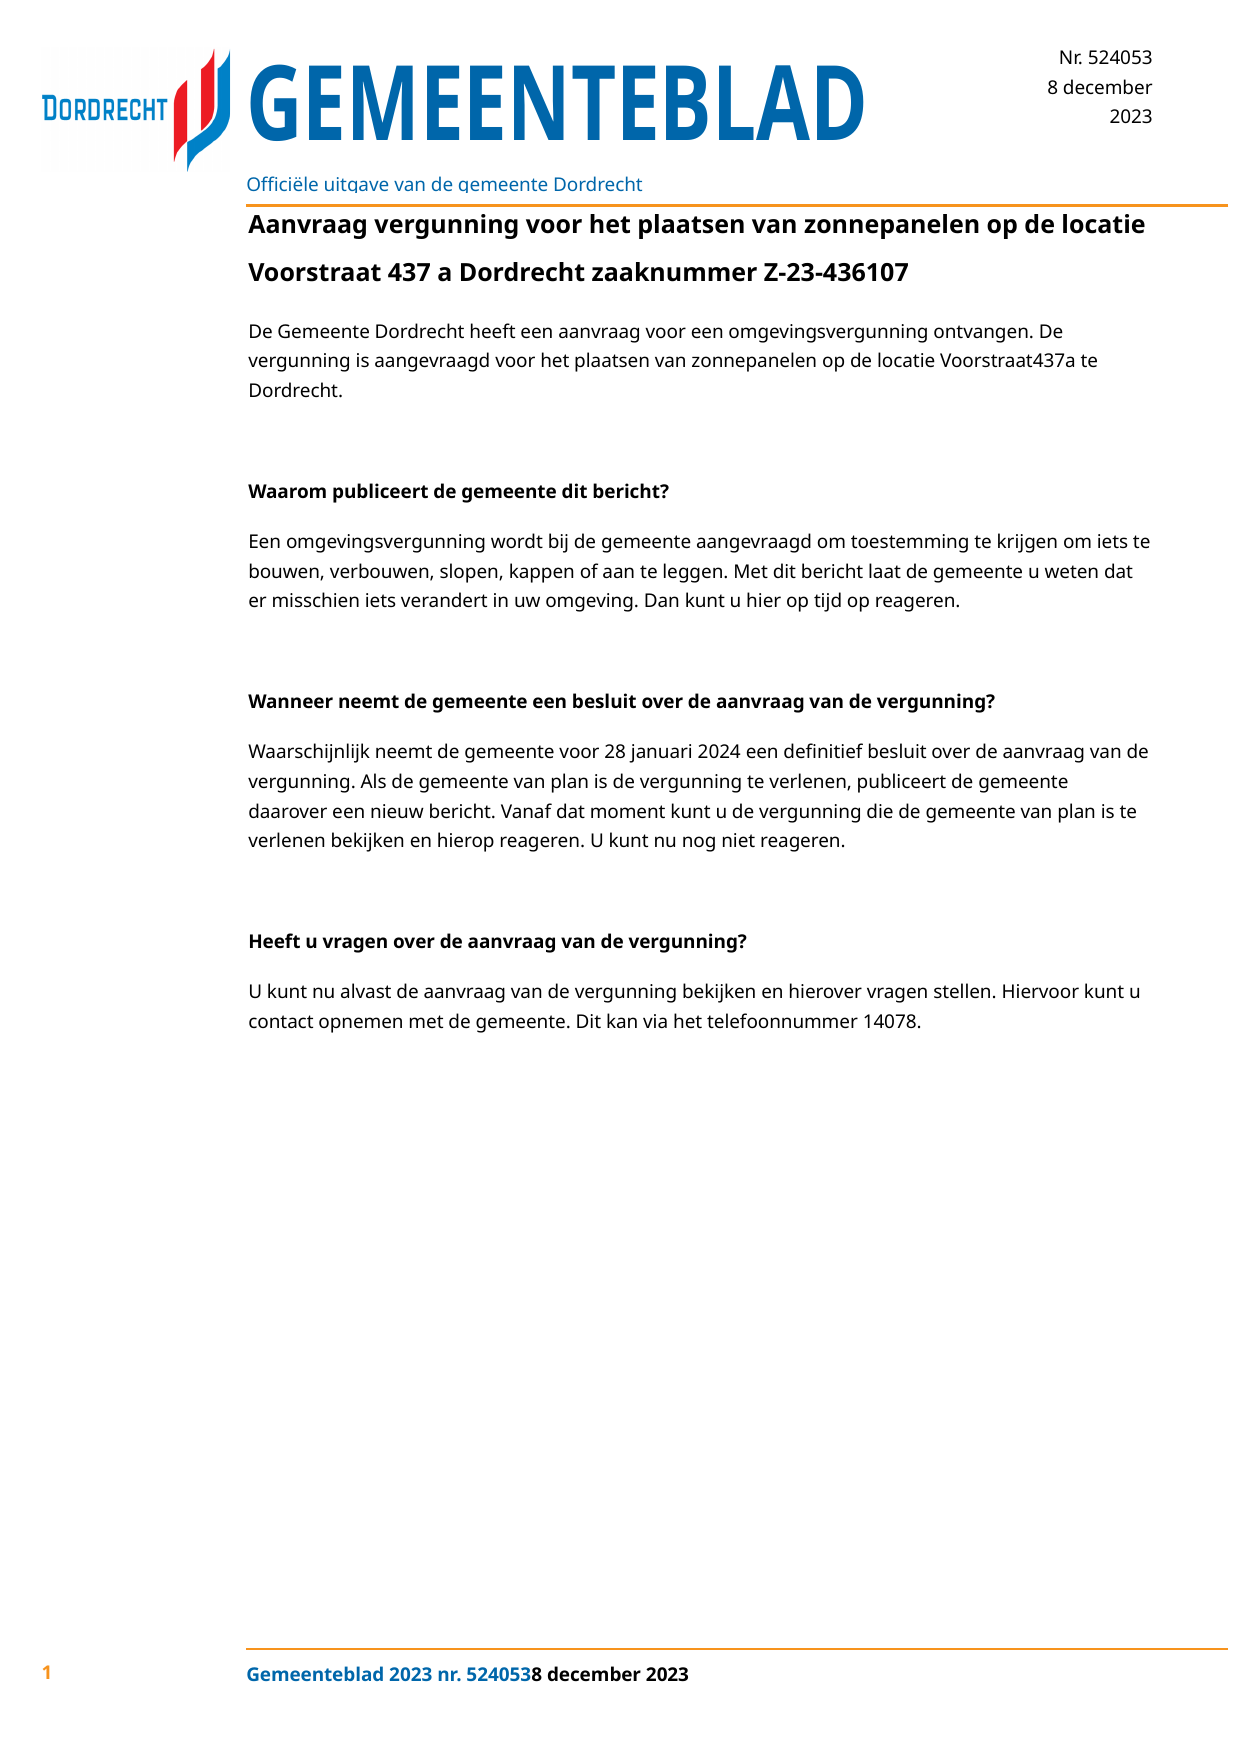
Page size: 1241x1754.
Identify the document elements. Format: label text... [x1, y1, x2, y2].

text Heeft u vragen over de aanvraag van de vergunning? [248, 928, 1152, 954]
text Waarschijnlijk neemt de gemeente voor 28 januari 2024 een definitief besluit over de aanvraag van de vergunning. Als de gemeente van plan is de vergunning te verlenen, publiceert de gemeente daarover een nieuw bericht. Vanaf dat moment kunt u de vergunning die de gemeente van plan is te verlenen bekijken en hierop reageren. U kunt nu nog niet reageren. [248, 739, 1152, 853]
picture [41, 47, 231, 172]
text De Gemeente Dordrecht heeft een aanvraag voor een omgevingsvergunning ontvangen. De vergunning is aangevraagd voor het plaatsen van zonnepanelen op de locatie Voorstraat437a te Dordrecht. [248, 318, 1152, 403]
text Een omgevingsvergunning wordt bij de gemeente aangevraagd om toestemming te krijgen om iets te bouwen, verbouwen, slopen, kappen of aan te leggen. Met dit bericht laat de gemeente u weten dat er misschien iets verandert in uw omgeving. Dan kunt u hier op tijd op reageren. [248, 528, 1152, 613]
text Waarom publiceert de gemeente dit bericht? [248, 478, 1152, 504]
text Wanneer neemt de gemeente een besluit over de aanvraag van de vergunning? [248, 688, 1152, 714]
text U kunt nu alvast de aanvraag van de vergunning bekijken en hierover vragen stellen. Hiervoor kunt u contact opnemen met de gemeente. Dit kan via het telefoonnummer 14078. [248, 979, 1152, 1034]
text Aanvraag vergunning voor het plaatsen van zonnepanelen op de locatie Voorstraat 437 a Dordrecht zaaknummer Z-23-436107 [248, 207, 1152, 288]
